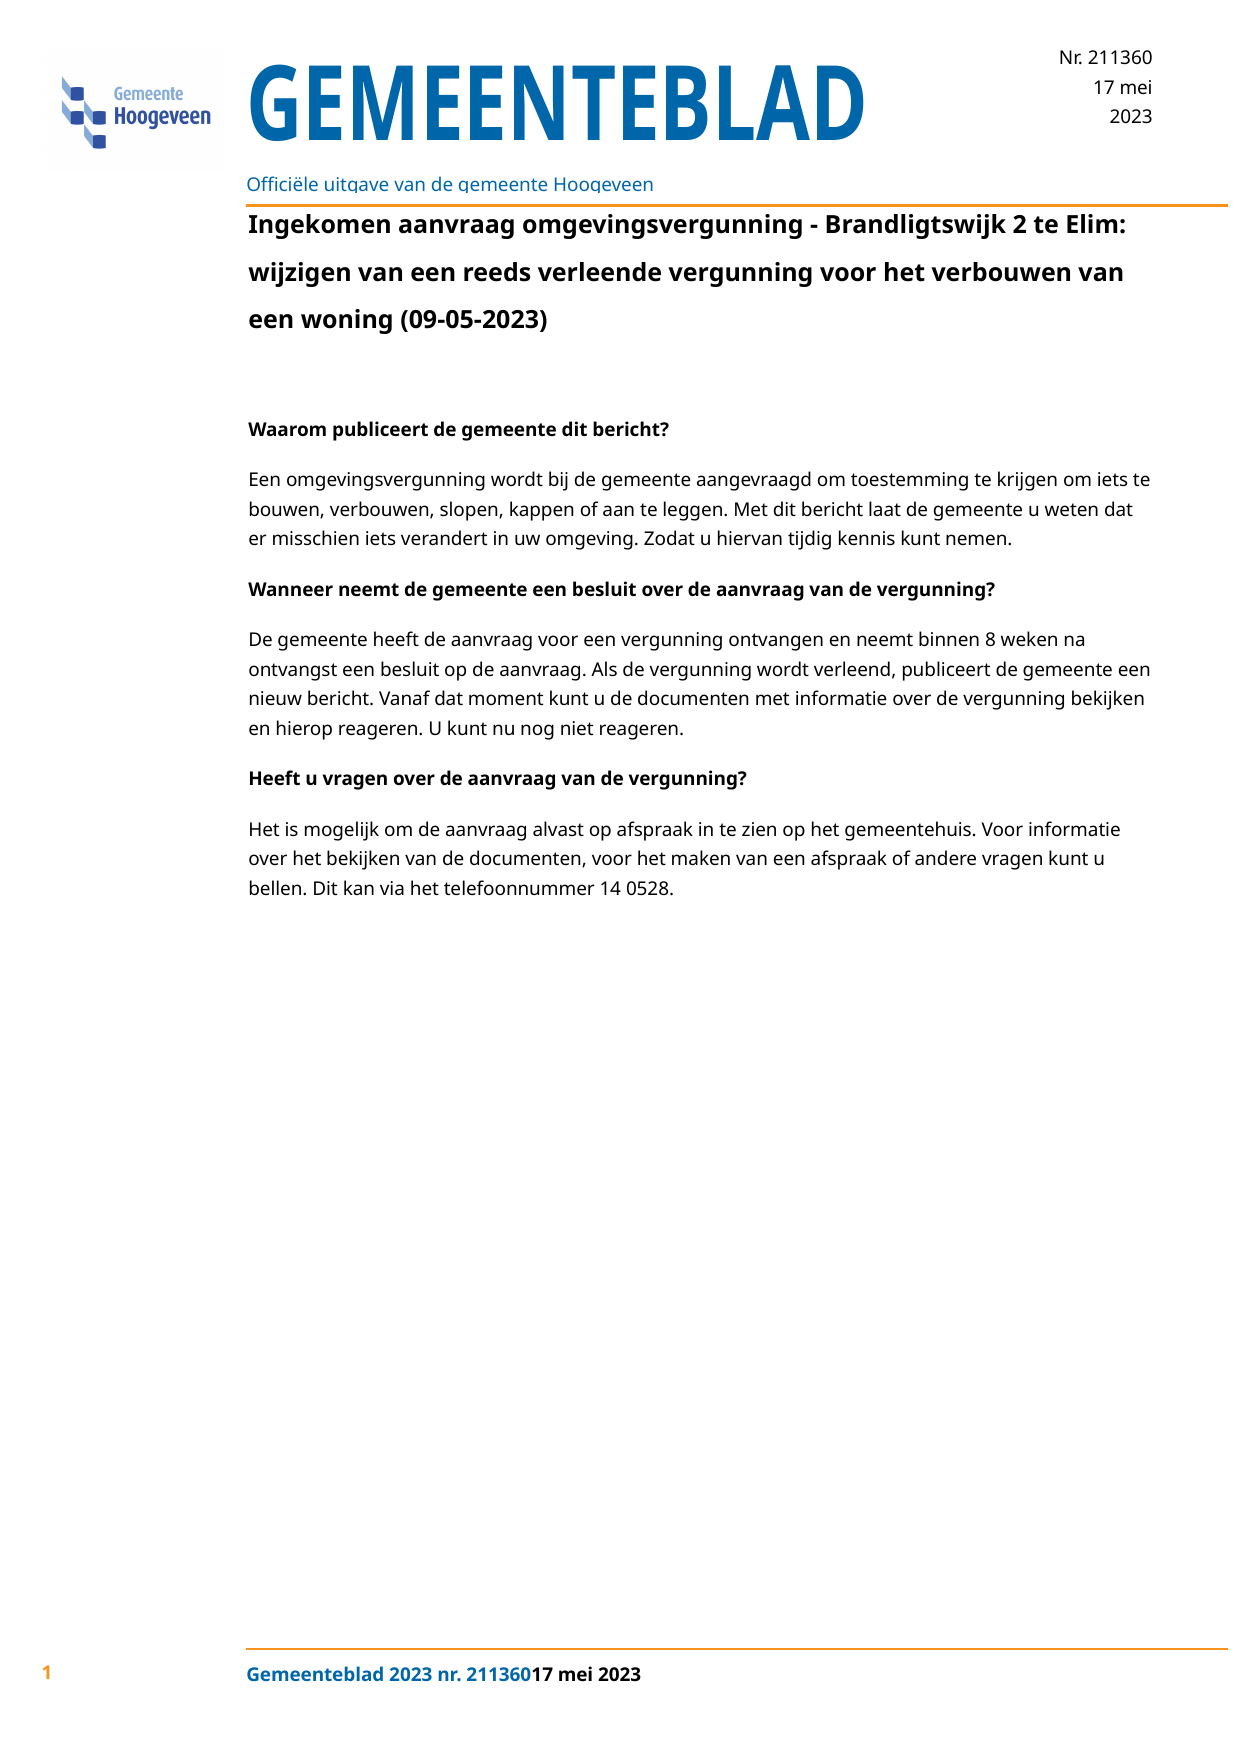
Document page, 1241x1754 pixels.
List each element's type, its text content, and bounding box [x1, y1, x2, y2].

text Heeft u vragen over de aanvraag van de vergunning? [248, 766, 1152, 791]
text Ingekomen aanvraag omgevingsvergunning - Brandligtswijk 2 te Elim: wijzigen van een reeds verleende vergunning voor het verbouwen van een woning (09-05-2023) [248, 207, 1152, 336]
text Waarom publiceert de gemeente dit bericht? [248, 416, 1152, 442]
text De gemeente heeft de aanvraag voor een vergunning ontvangen en neemt binnen 8 weken na ontvangst een besluit op de aanvraag. Als de vergunning wordt verleend, publiceert de gemeente een nieuw bericht. Vanaf dat moment kunt u de documenten met informatie over de vergunning bekijken en hierop reageren. U kunt nu nog niet reageren. [248, 626, 1152, 741]
text Een omgevingsvergunning wordt bij de gemeente aangevraagd om toestemming te krijgen om iets te bouwen, verbouwen, slopen, kappen of aan te leggen. Met dit bericht laat de gemeente u weten dat er misschien iets verandert in uw omgeving. Zodat u hiervan tijdig kennis kunt nemen. [248, 466, 1152, 551]
text Het is mogelijk om de aanvraag alvast op afspraak in te zien op het gemeentehuis. Voor informatie over het bekijken van de documenten, voor het maken van een afspraak of andere vragen kunt u bellen. Dit kan via het telefoonnummer 14 0528. [248, 816, 1152, 901]
picture [41, 47, 231, 172]
text Wanneer neemt de gemeente een besluit over de aanvraag van de vergunning? [248, 576, 1152, 602]
